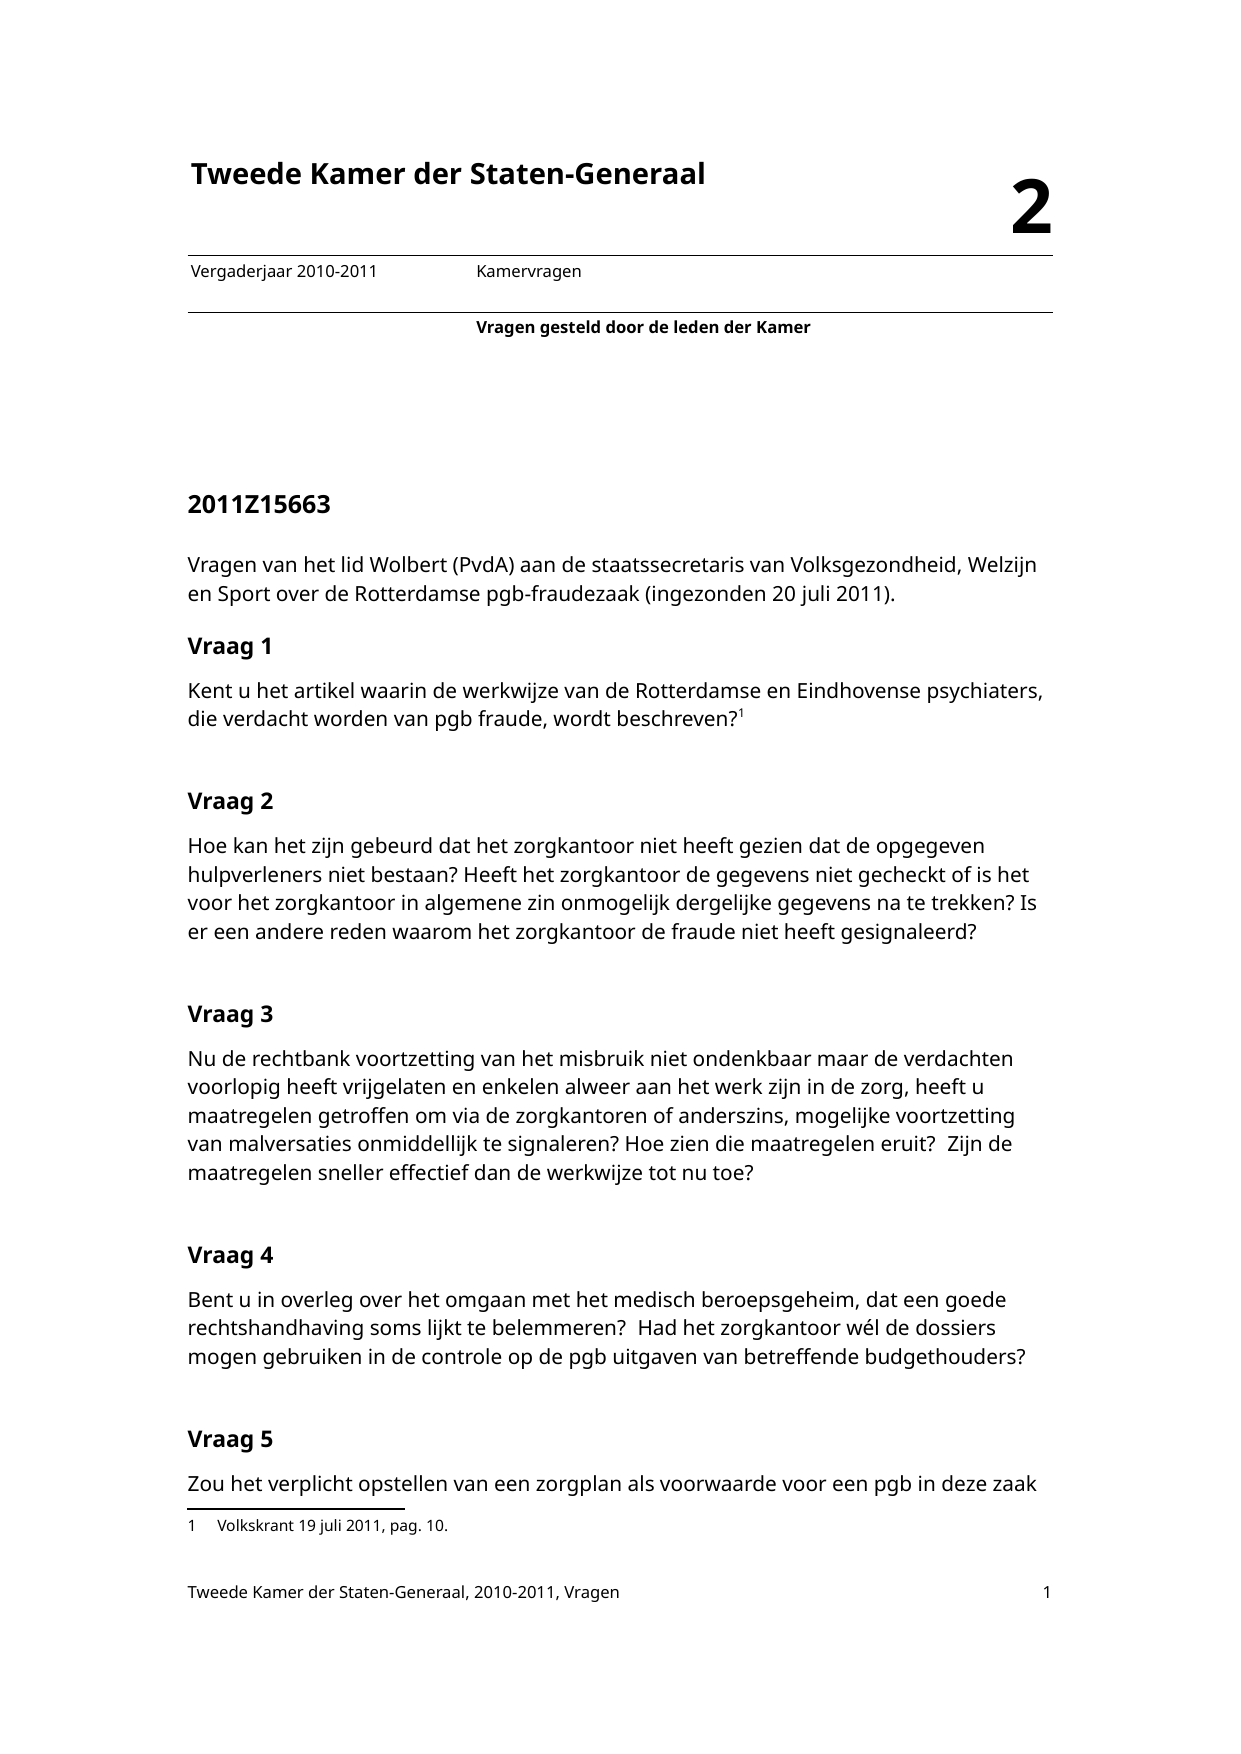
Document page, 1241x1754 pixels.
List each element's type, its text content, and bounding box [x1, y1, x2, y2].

text Vragen van het lid Wolbert (PvdA) aan de staatssecretaris van Volksgezondheid, Welzijn en Sport over de Rotterdamse pgb-fraudezaak (ingezonden 20 juli 2011). [187, 550, 1053, 607]
table_cell Vergaderjaar 2010-2011 [188, 256, 473, 312]
subtitle Vraag 3 [187, 998, 1053, 1029]
text Bent u in overleg over het omgaan met het medisch beroepsgeheim, dat een goede rechtshandhaving soms lijkt te belemmeren? Had het zorgkantoor wél de dossiers mogen gebruiken in de controle op de pgb uitgaven van betreffende budgethouders? [187, 1285, 1053, 1370]
text 2011Z15663 [187, 487, 1053, 521]
text Zou het verplicht opstellen van een zorgplan als voorwaarde voor een pgb in deze zaak [187, 1469, 1053, 1497]
table_header 2 [880, 150, 1053, 255]
text Nu de rechtbank voortzetting van het misbruik niet ondenkbaar maar de verdachten voorlopig heeft vrijgelaten en enkelen alweer aan het werk zijn in de zorg, heeft u maatregelen getroffen om via de zorgkantoren of anderszins, mogelijke voortzetting van malversaties onmiddellijk te signaleren? Hoe zien die maatregelen eruit? Zijn de maatregelen sneller effectief dan de werkwijze tot nu toe? [187, 1044, 1053, 1186]
table_cell Kamervragen [473, 256, 1053, 312]
table_cell Vragen gesteld door de leden der Kamer [473, 313, 1053, 339]
subtitle Vraag 1 [187, 630, 1053, 661]
subtitle Vraag 4 [187, 1239, 1053, 1270]
subtitle Vraag 2 [187, 785, 1053, 817]
table_header Tweede Kamer der Staten-Generaal [188, 150, 879, 255]
text Volkskrant 19 juli 2011, pag. 10. [187, 1508, 1053, 1536]
text Kent u het artikel waarin de werkwijze van de Rotterdamse en Eindhovense psychiaters, die verdacht worden van pgb fraude, wordt beschreven? [187, 676, 1053, 733]
table_cell [188, 313, 473, 339]
subtitle Vraag 5 [187, 1423, 1053, 1454]
text Hoe kan het zijn gebeurd dat het zorgkantoor niet heeft gezien dat de opgegeven hulpverleners niet bestaan? Heeft het zorgkantoor de gegevens niet gecheckt of is het voor het zorgkantoor in algemene zin onmogelijk dergelijke gegevens na te trekken? Is er een andere reden waarom het zorgkantoor de fraude niet heeft gesignaleerd? [187, 832, 1053, 945]
